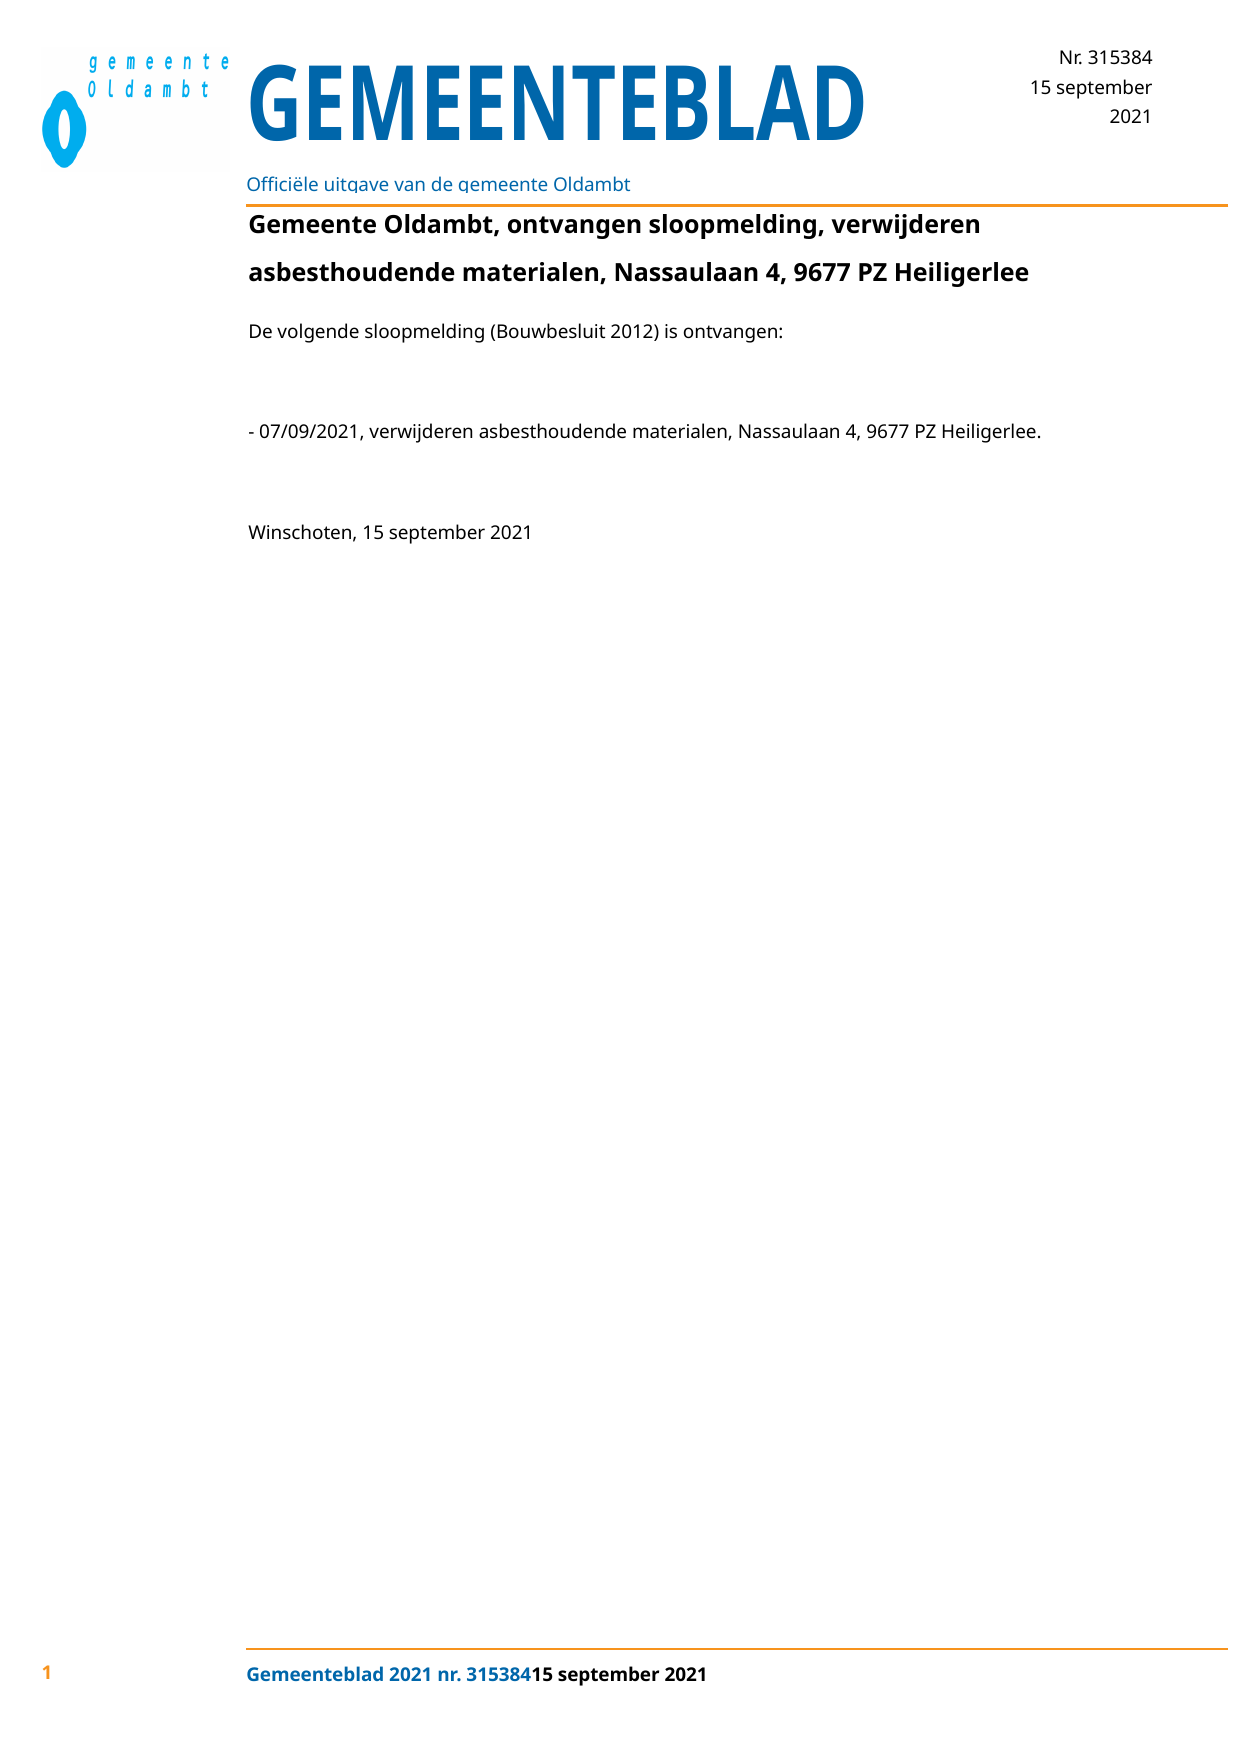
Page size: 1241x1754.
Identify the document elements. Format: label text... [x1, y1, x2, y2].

text Winschoten, 15 september 2021 [248, 519, 1152, 545]
picture [41, 47, 231, 172]
text De volgende sloopmelding (Bouwbesluit 2012) is ontvangen: [248, 318, 1152, 344]
text Gemeente Oldambt, ontvangen sloopmelding, verwijderen asbesthoudende materialen, Nassaulaan 4, 9677 PZ Heiligerlee [248, 207, 1152, 288]
text - 07/09/2021, verwijderen asbesthoudende materialen, Nassaulaan 4, 9677 PZ Heiligerlee. [248, 419, 1152, 444]
